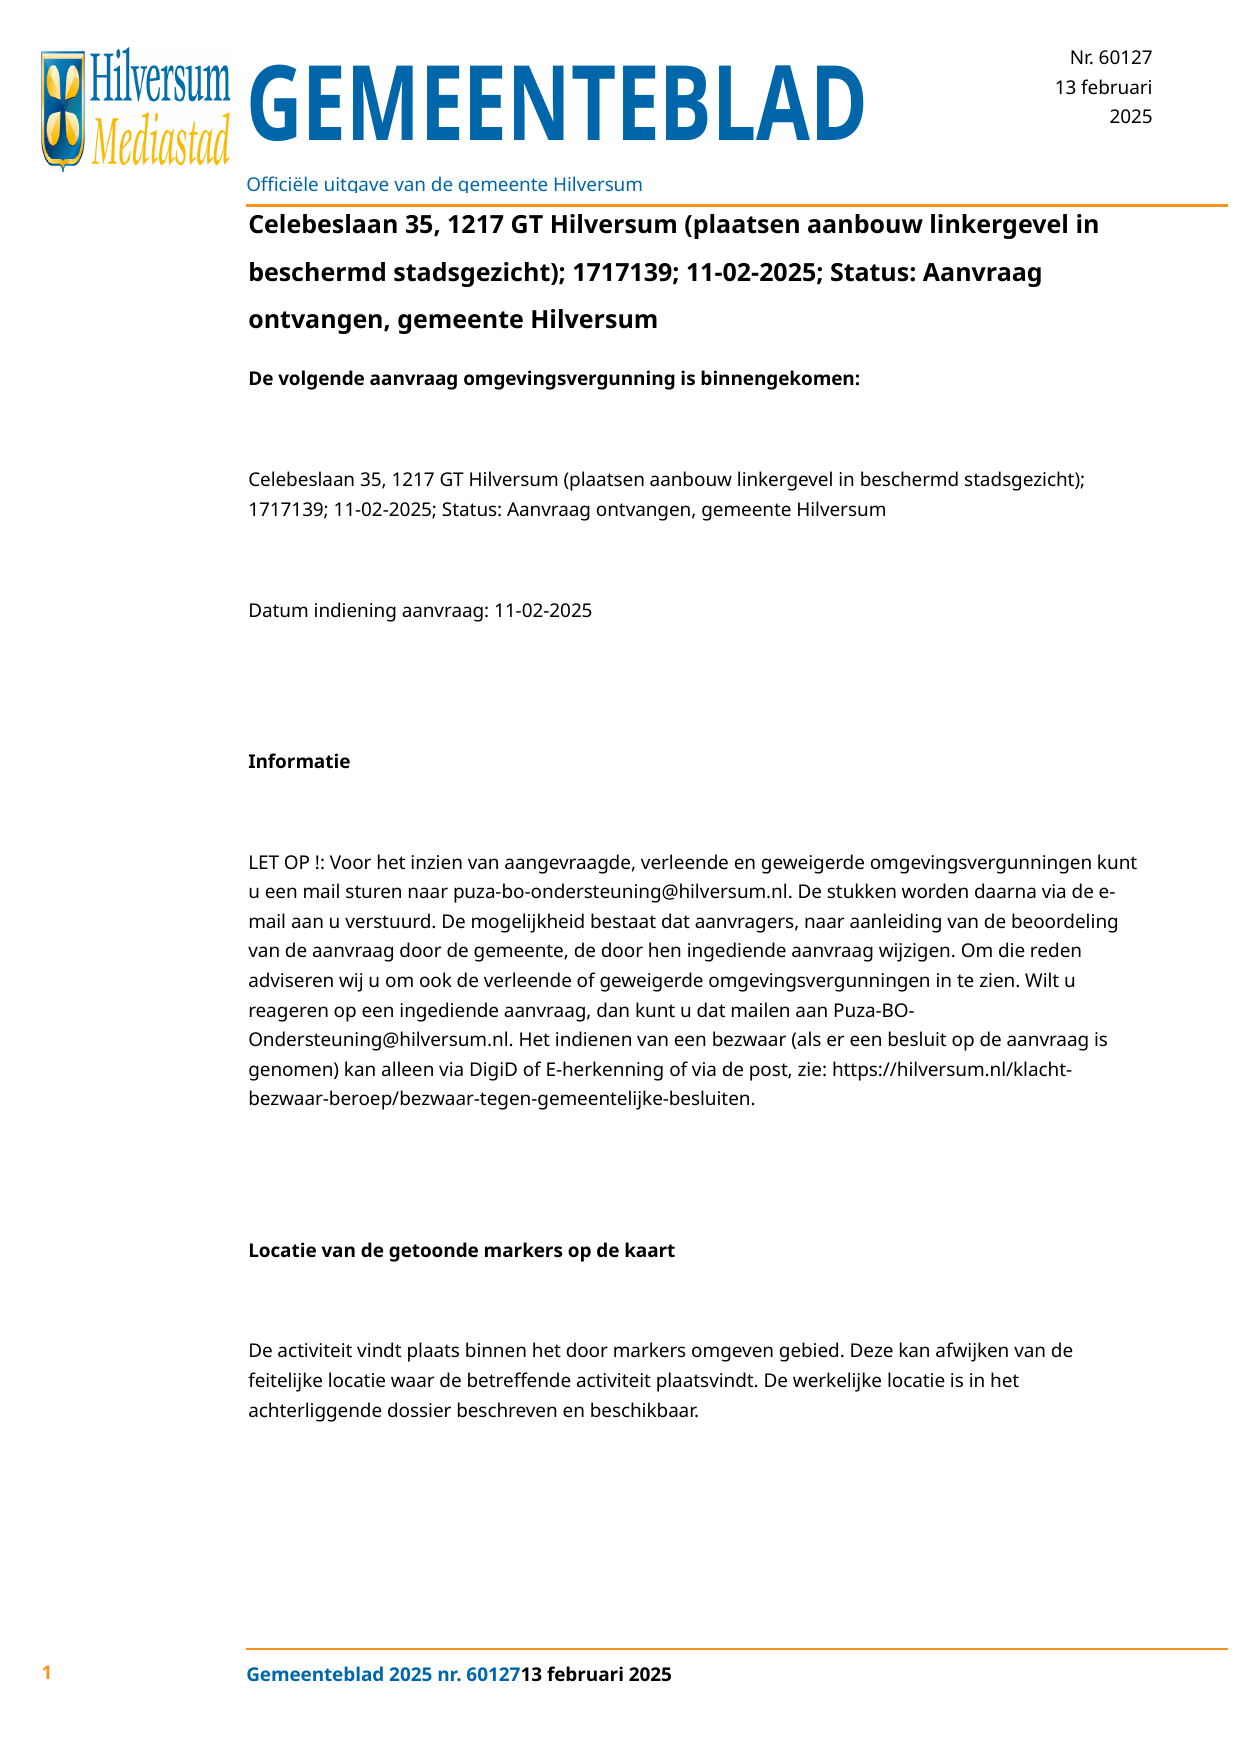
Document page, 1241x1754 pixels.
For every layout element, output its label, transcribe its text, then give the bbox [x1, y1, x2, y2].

text Locatie van de getoonde markers op de kaart [248, 1237, 1152, 1262]
text De activiteit vindt plaats binnen het door markers omgeven gebied. Deze kan afwijken van de feitelijke locatie waar de betreffende activiteit plaatsvindt. De werkelijke locatie is in het achterliggende dossier beschreven en beschikbaar. [248, 1338, 1152, 1422]
text LET OP !: Voor het inzien van aangevraagde, verleende en geweigerde omgevingsvergunningen kunt u een mail sturen naar puza-bo-ondersteuning@hilversum.nl. De stukken worden daarna via de e-mail aan u verstuurd. De mogelijkheid bestaat dat aanvragers, naar aanleiding van de beoordeling van de aanvraag door de gemeente, de door hen ingediende aanvraag wijzigen. Om die reden adviseren wij u om ook de verleende of geweigerde omgevingsvergunningen in te zien. Wilt u reageren op een ingediende aanvraag, dan kunt u dat mailen aan Puza-BO-Ondersteuning@hilversum.nl. Het indienen van een bezwaar (als er een besluit op de aanvraag is genomen) kan alleen via DigiD of E-herkenning of via de post, zie: https://hilversum.nl/klacht-bezwaar-beroep/bezwaar-tegen-gemeentelijke-besluiten. [248, 849, 1152, 1111]
text Informatie [248, 748, 1152, 774]
text Celebeslaan 35, 1217 GT Hilversum (plaatsen aanbouw linkergevel in beschermd stadsgezicht); 1717139; 11-02-2025; Status: Aanvraag ontvangen, gemeente Hilversum [248, 466, 1152, 522]
picture [41, 47, 231, 172]
text De volgende aanvraag omgevingsvergunning is binnengekomen: [248, 366, 1152, 391]
text Datum indiening aanvraag: 11-02-2025 [248, 597, 1152, 622]
text Celebeslaan 35, 1217 GT Hilversum (plaatsen aanbouw linkergevel in beschermd stadsgezicht); 1717139; 11-02-2025; Status: Aanvraag ontvangen, gemeente Hilversum [248, 207, 1152, 336]
